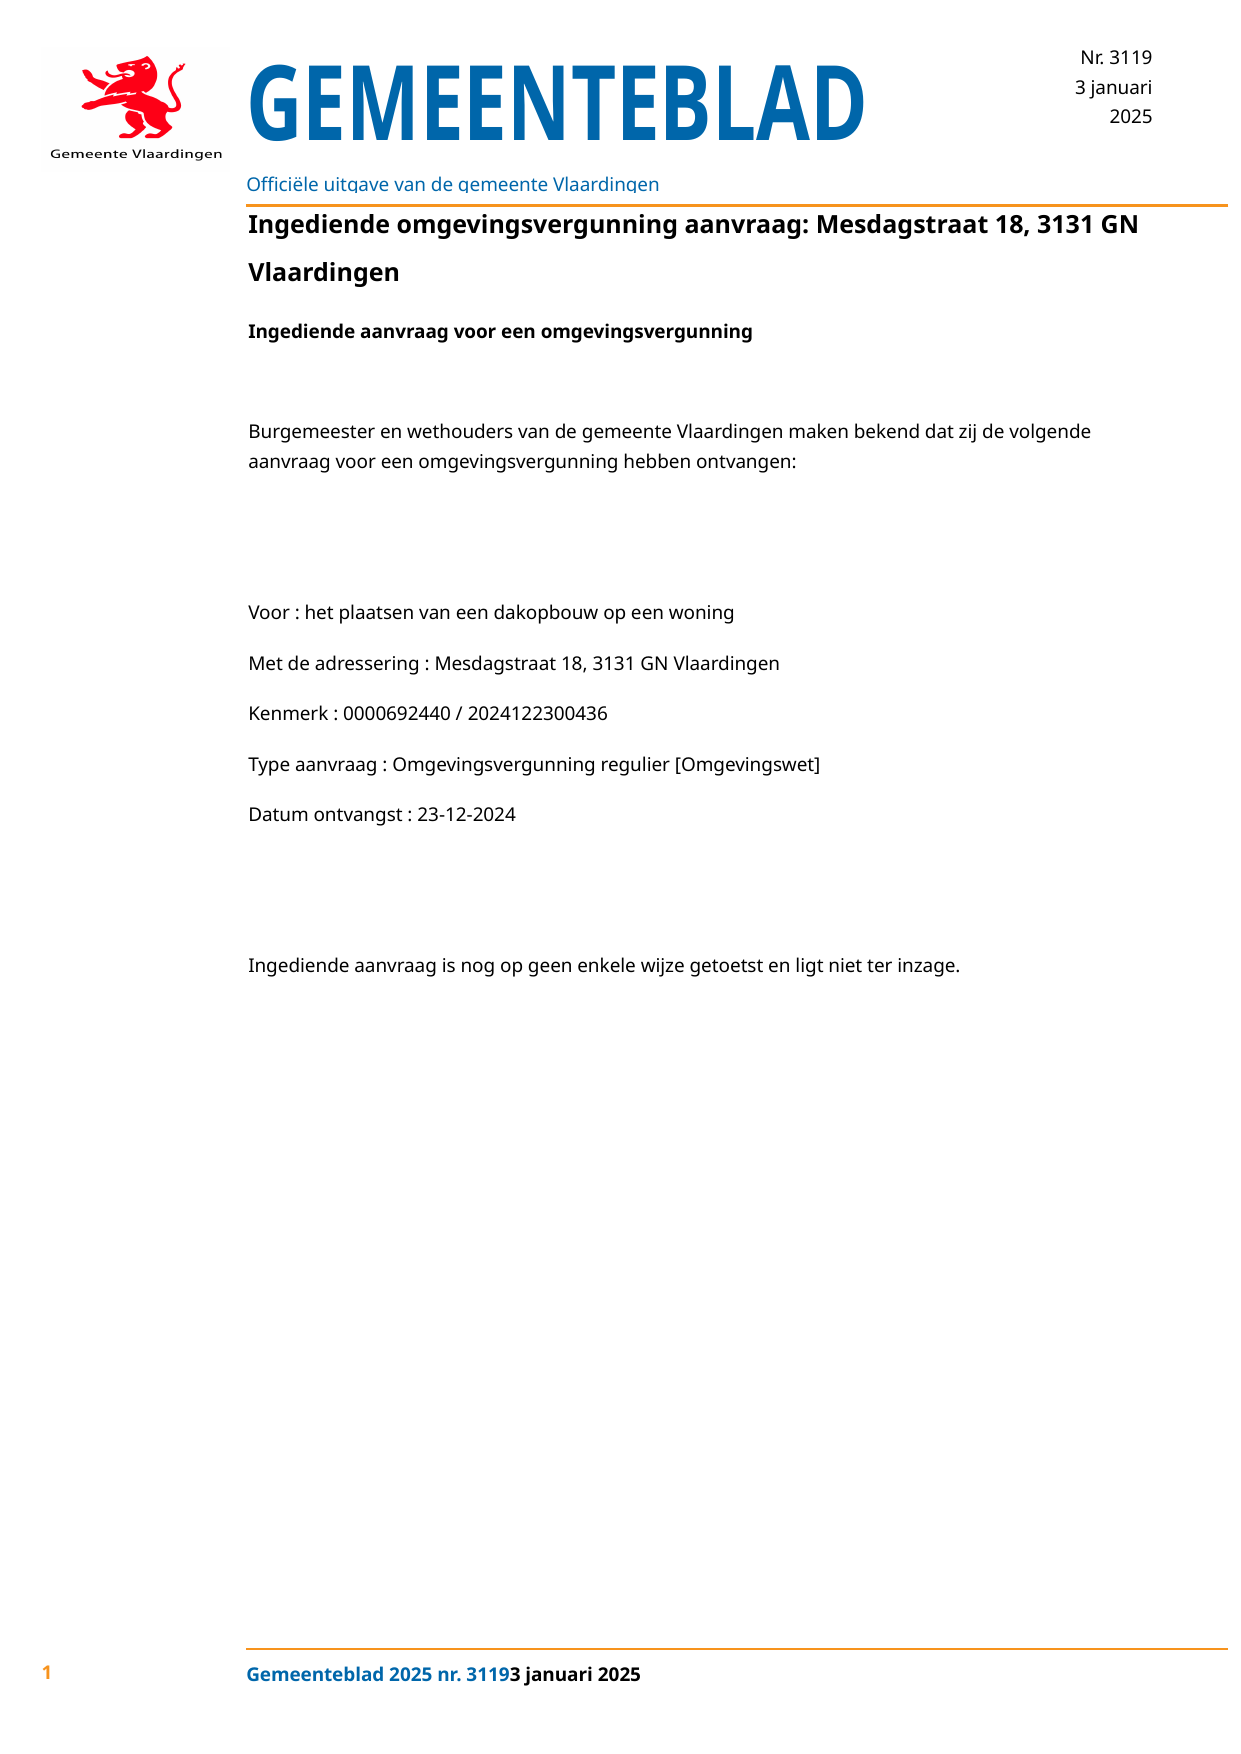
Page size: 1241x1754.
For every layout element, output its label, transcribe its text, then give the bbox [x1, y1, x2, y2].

picture [41, 47, 231, 172]
text Ingediende aanvraag voor een omgevingsvergunning [248, 318, 1152, 344]
text Ingediende omgevingsvergunning aanvraag: Mesdagstraat 18, 3131 GN Vlaardingen [248, 207, 1152, 288]
text Ingediende aanvraag is nog op geen enkele wijze getoetst en ligt niet ter inzage. [248, 952, 1152, 978]
text Burgemeester en wethouders van de gemeente Vlaardingen maken bekend dat zij de volgende aanvraag voor een omgevingsvergunning hebben ontvangen: [248, 419, 1152, 474]
text Met de adressering : Mesdagstraat 18, 3131 GN Vlaardingen [248, 650, 1152, 676]
text Type aanvraag : Omgevingsvergunning regulier [Omgevingswet] [248, 751, 1152, 777]
text Voor : het plaatsen van een dakopbouw op een woning [248, 599, 1152, 625]
text Kenmerk : 0000692440 / 2024122300436 [248, 700, 1152, 726]
text Datum ontvangst : 23-12-2024 [248, 801, 1152, 827]
